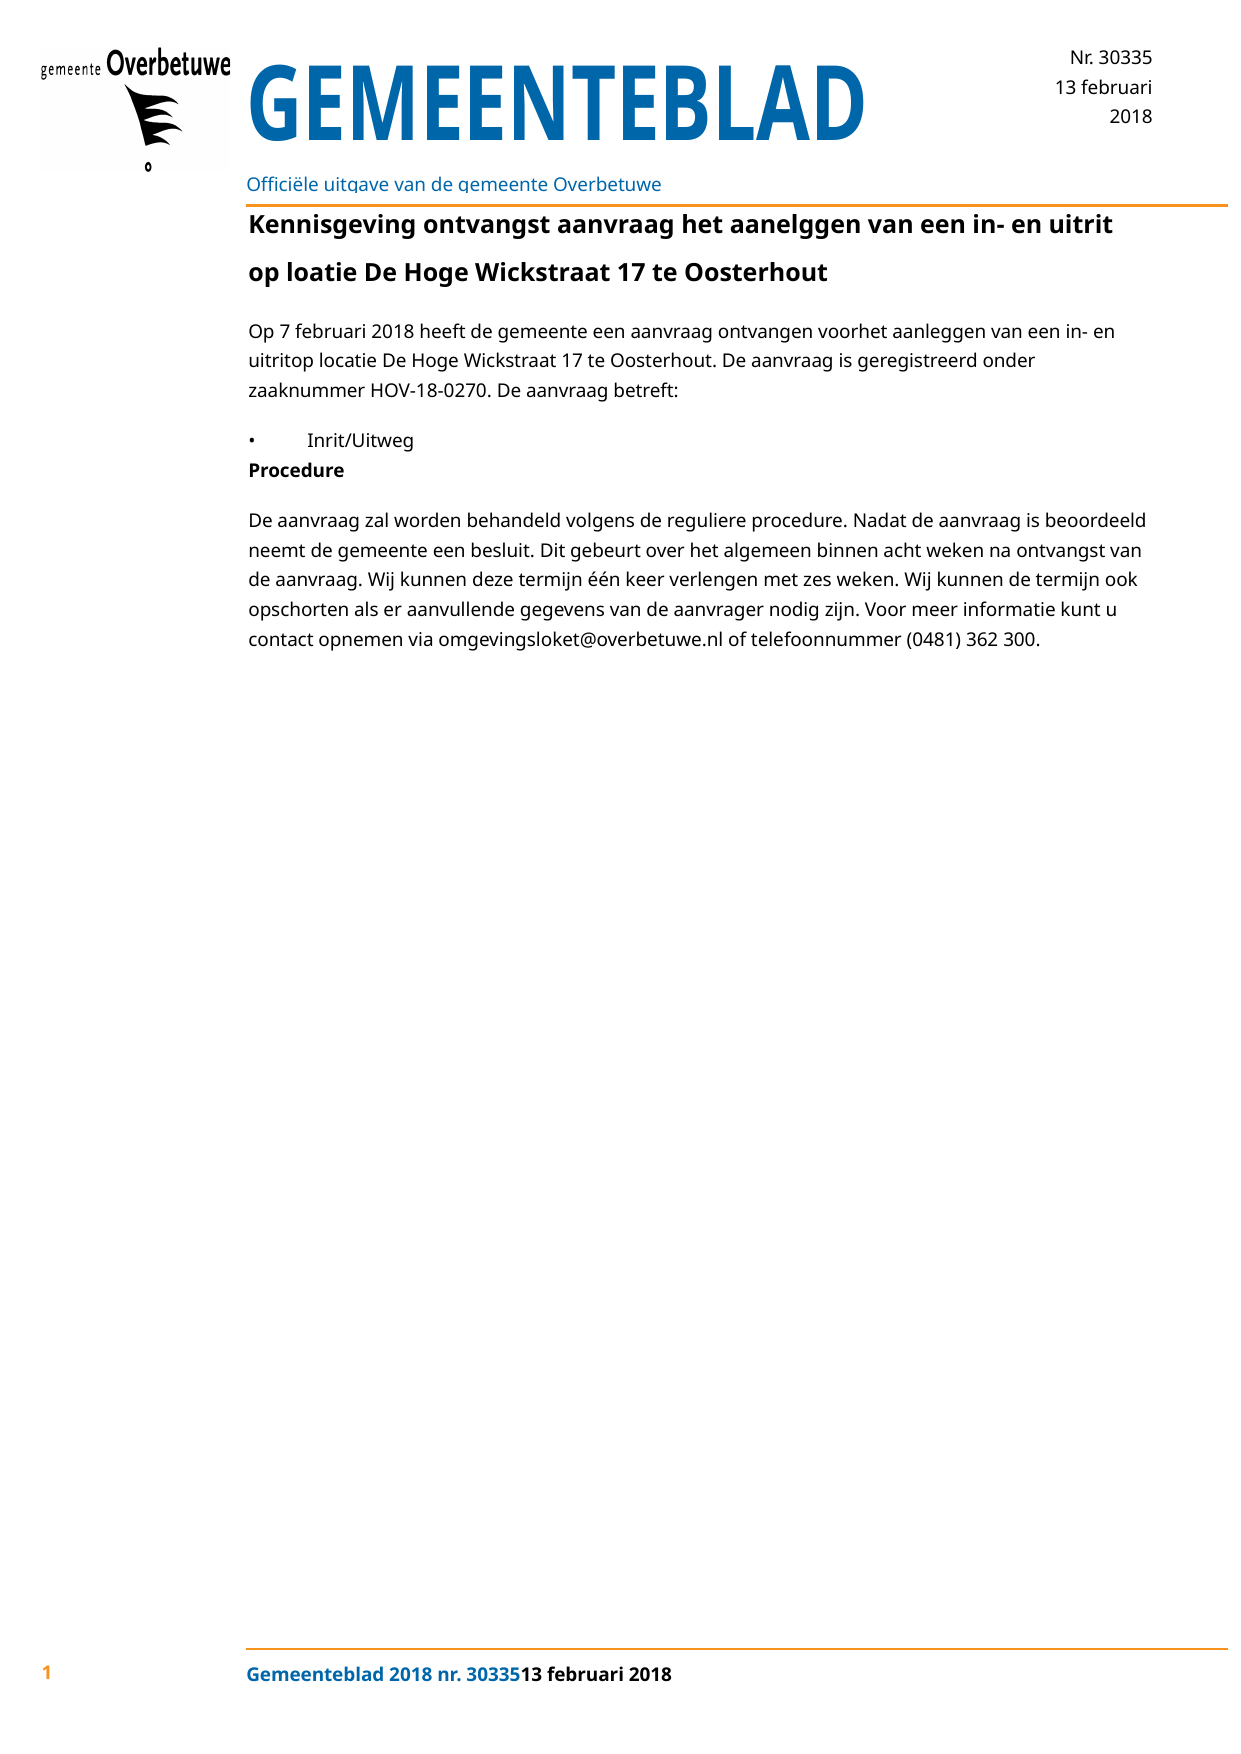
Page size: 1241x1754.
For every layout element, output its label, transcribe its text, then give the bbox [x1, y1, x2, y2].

text De aanvraag zal worden behandeld volgens de reguliere procedure. Nadat de aanvraag is beoordeeld neemt de gemeente een besluit. Dit gebeurt over het algemeen binnen acht weken na ontvangst van de aanvraag. Wij kunnen deze termijn één keer verlengen met zes weken. Wij kunnen de termijn ook opschorten als er aanvullende gegevens van de aanvrager nodig zijn. Voor meer informatie kunt u contact opnemen via omgevingsloket@overbetuwe.nl of telefoonnummer (0481) 362 300. [248, 507, 1152, 652]
text Procedure [248, 457, 1152, 483]
text Op 7 februari 2018 heeft de gemeente een aanvraag ontvangen voorhet aanleggen van een in- en uitritop locatie De Hoge Wickstraat 17 te Oosterhout. De aanvraag is geregistreerd onder zaaknummer HOV-18-0270. De aanvraag betreft: [248, 318, 1152, 403]
list Inrit/Uitweg [248, 427, 1152, 453]
picture [41, 47, 231, 172]
text Kennisgeving ontvangst aanvraag het aanelggen van een in- en uitrit op loatie De Hoge Wickstraat 17 te Oosterhout [248, 207, 1152, 288]
